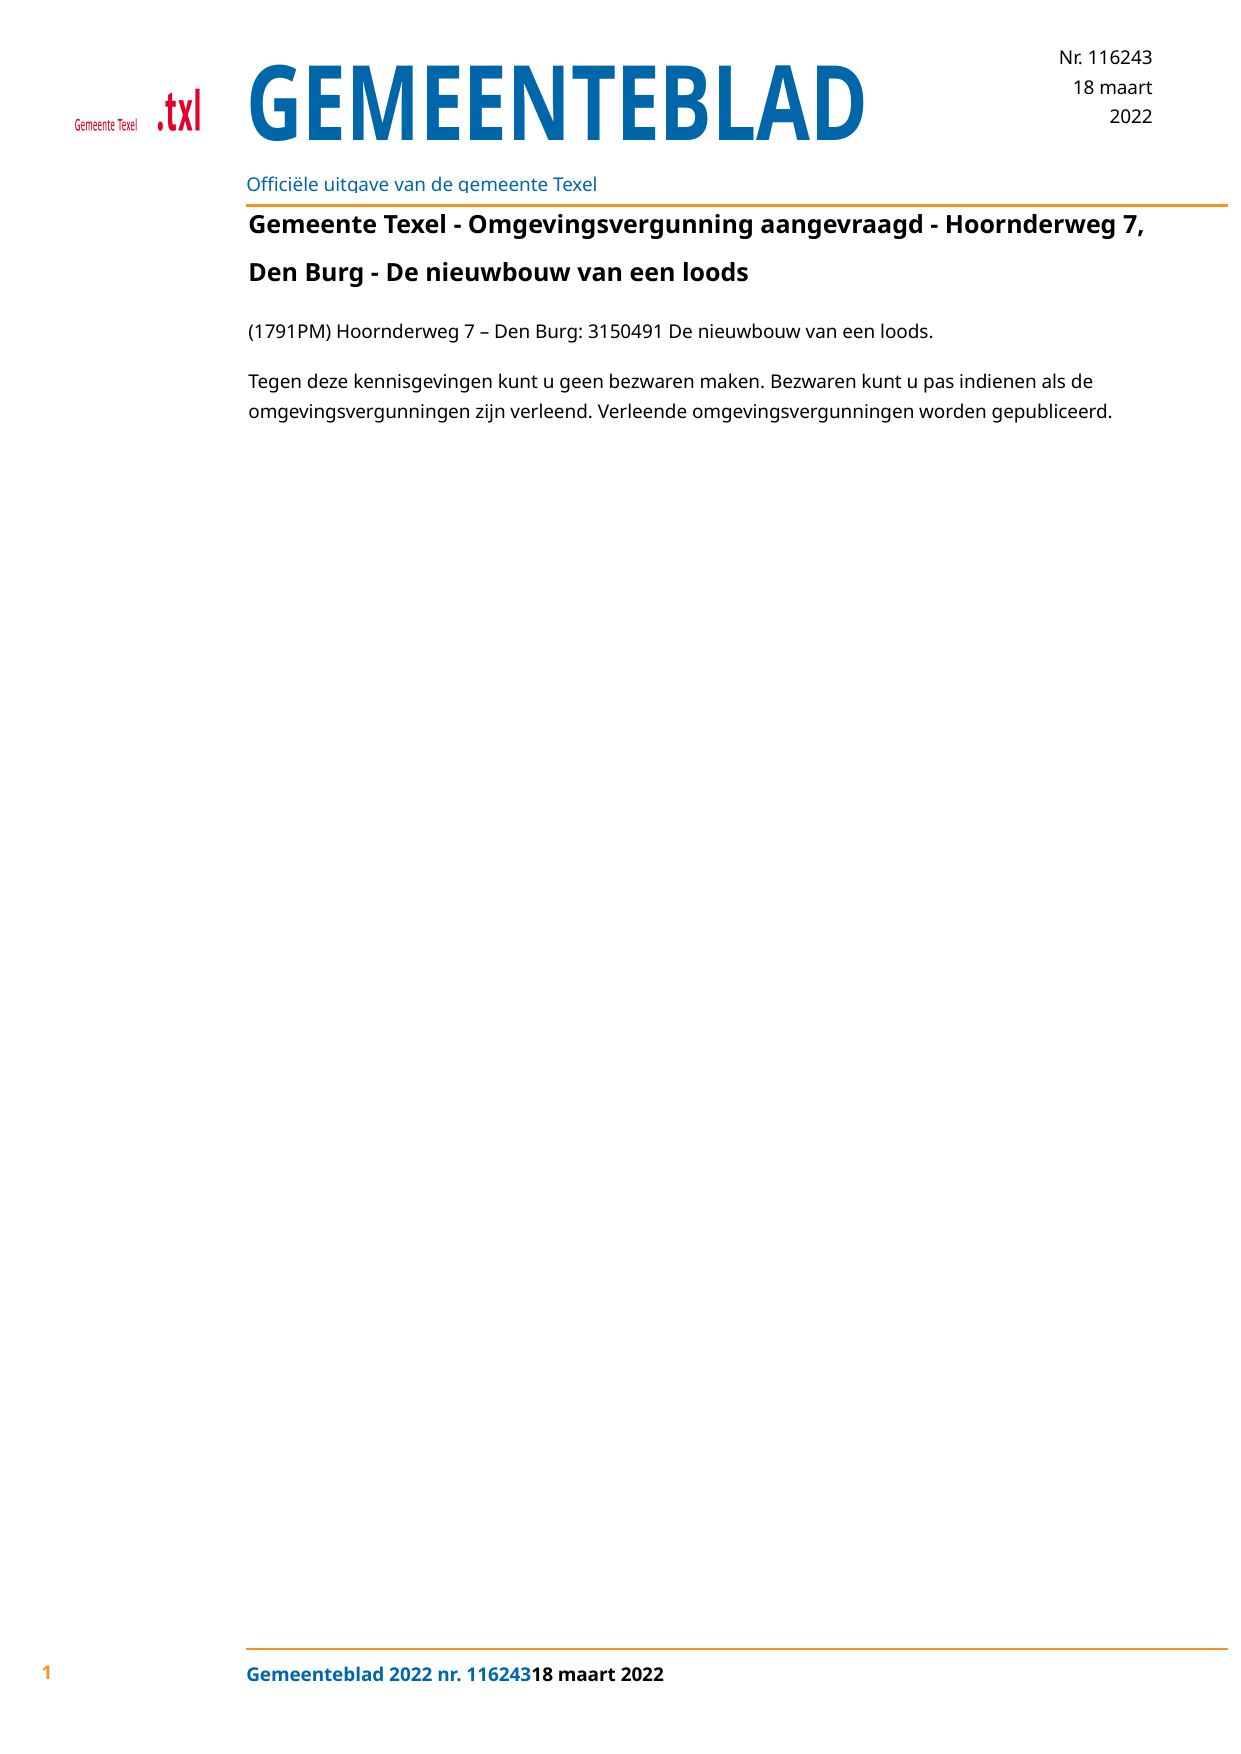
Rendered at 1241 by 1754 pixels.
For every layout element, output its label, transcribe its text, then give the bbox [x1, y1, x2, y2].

text (1791PM) Hoornderweg 7 – Den Burg: 3150491 De nieuwbouw van een loods. [248, 318, 1152, 344]
text Tegen deze kennisgevingen kunt u geen bezwaren maken. Bezwaren kunt u pas indienen als de omgevingsvergunningen zijn verleend. Verleende omgevingsvergunningen worden gepubliceerd. [248, 368, 1152, 424]
text Gemeente Texel - Omgevingsvergunning aangevraagd - Hoornderweg 7, Den Burg - De nieuwbouw van een loods [248, 207, 1152, 288]
picture [41, 47, 231, 172]
